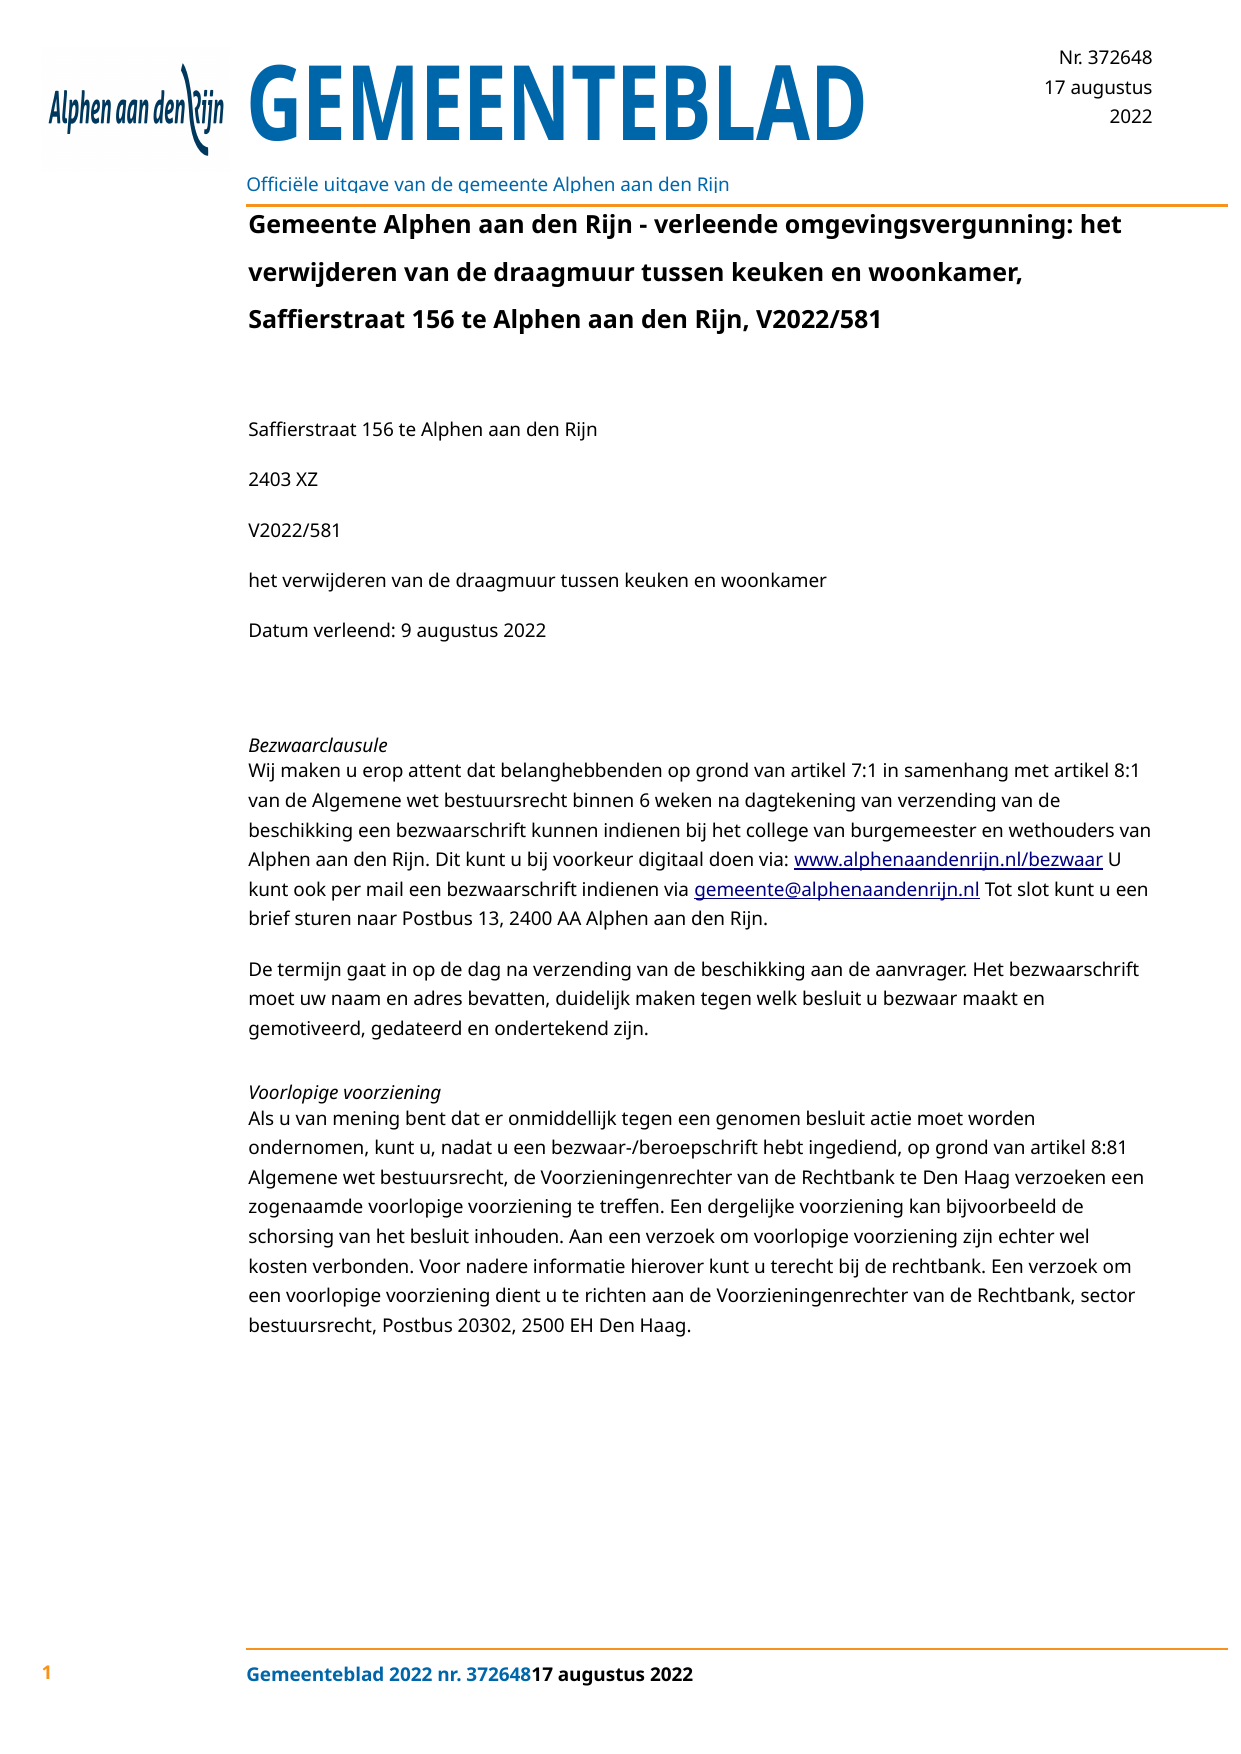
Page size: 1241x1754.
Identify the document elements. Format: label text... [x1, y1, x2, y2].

text Wij maken u erop attent dat belanghebbenden op grond van artikel 7:1 in samenhang met artikel 8:1 van de Algemene wet bestuursrecht binnen 6 weken na dagtekening van verzending van de beschikking een bezwaarschrift kunnen indienen bij het college van burgemeester en wethouders van Alphen aan den Rijn. Dit kunt u bij voorkeur digitaal doen via: www.alphenaandenrijn.nl/bezwaar U kunt ook per mail een bezwaarschrift indienen via gemeente@alphenaandenrijn.nl Tot slot kunt u een brief sturen naar Postbus 13, 2400 AA Alphen aan den Rijn. [248, 758, 1152, 931]
text Als u van mening bent dat er onmiddellijk tegen een genomen besluit actie moet worden ondernomen, kunt u, nadat u een bezwaar-/beroepschrift hebt ingediend, op grond van artikel 8:81 Algemene wet bestuursrecht, de Voorzieningenrechter van de Rechtbank te Den Haag verzoeken een zogenaamde voorlopige voorziening te treffen. Een dergelijke voorziening kan bijvoorbeeld de schorsing van het besluit inhouden. Aan een verzoek om voorlopige voorziening zijn echter wel kosten verbonden. Voor nadere informatie hierover kunt u terecht bij de rechtbank. Een verzoek om een voorlopige voorziening dient u te richten aan de Voorzieningenrechter van de Rechtbank, sector bestuursrecht, Postbus 20302, 2500 EH Den Haag. [248, 1105, 1152, 1338]
text Bezwaarclausule [248, 732, 1152, 758]
text Datum verleend: 9 augustus 2022 [248, 618, 1152, 643]
text Voorlopige voorziening [248, 1079, 1152, 1105]
text Saffierstraat 156 te Alphen aan den Rijn [248, 416, 1152, 442]
text De termijn gaat in op de dag na verzending van de beschikking aan de aanvrager. Het bezwaarschrift moet uw naam en adres bevatten, duidelijk maken tegen welk besluit u bezwaar maakt en gemotiveerd, gedateerd en ondertekend zijn. [248, 956, 1152, 1041]
text Gemeente Alphen aan den Rijn - verleende omgevingsvergunning: het verwijderen van de draagmuur tussen keuken en woonkamer, Saffierstraat 156 te Alphen aan den Rijn, V2022/581 [248, 207, 1152, 336]
picture [41, 47, 231, 172]
text V2022/581 [248, 517, 1152, 542]
text 2403 XZ [248, 466, 1152, 492]
text het verwijderen van de draagmuur tussen keuken en woonkamer [248, 567, 1152, 593]
